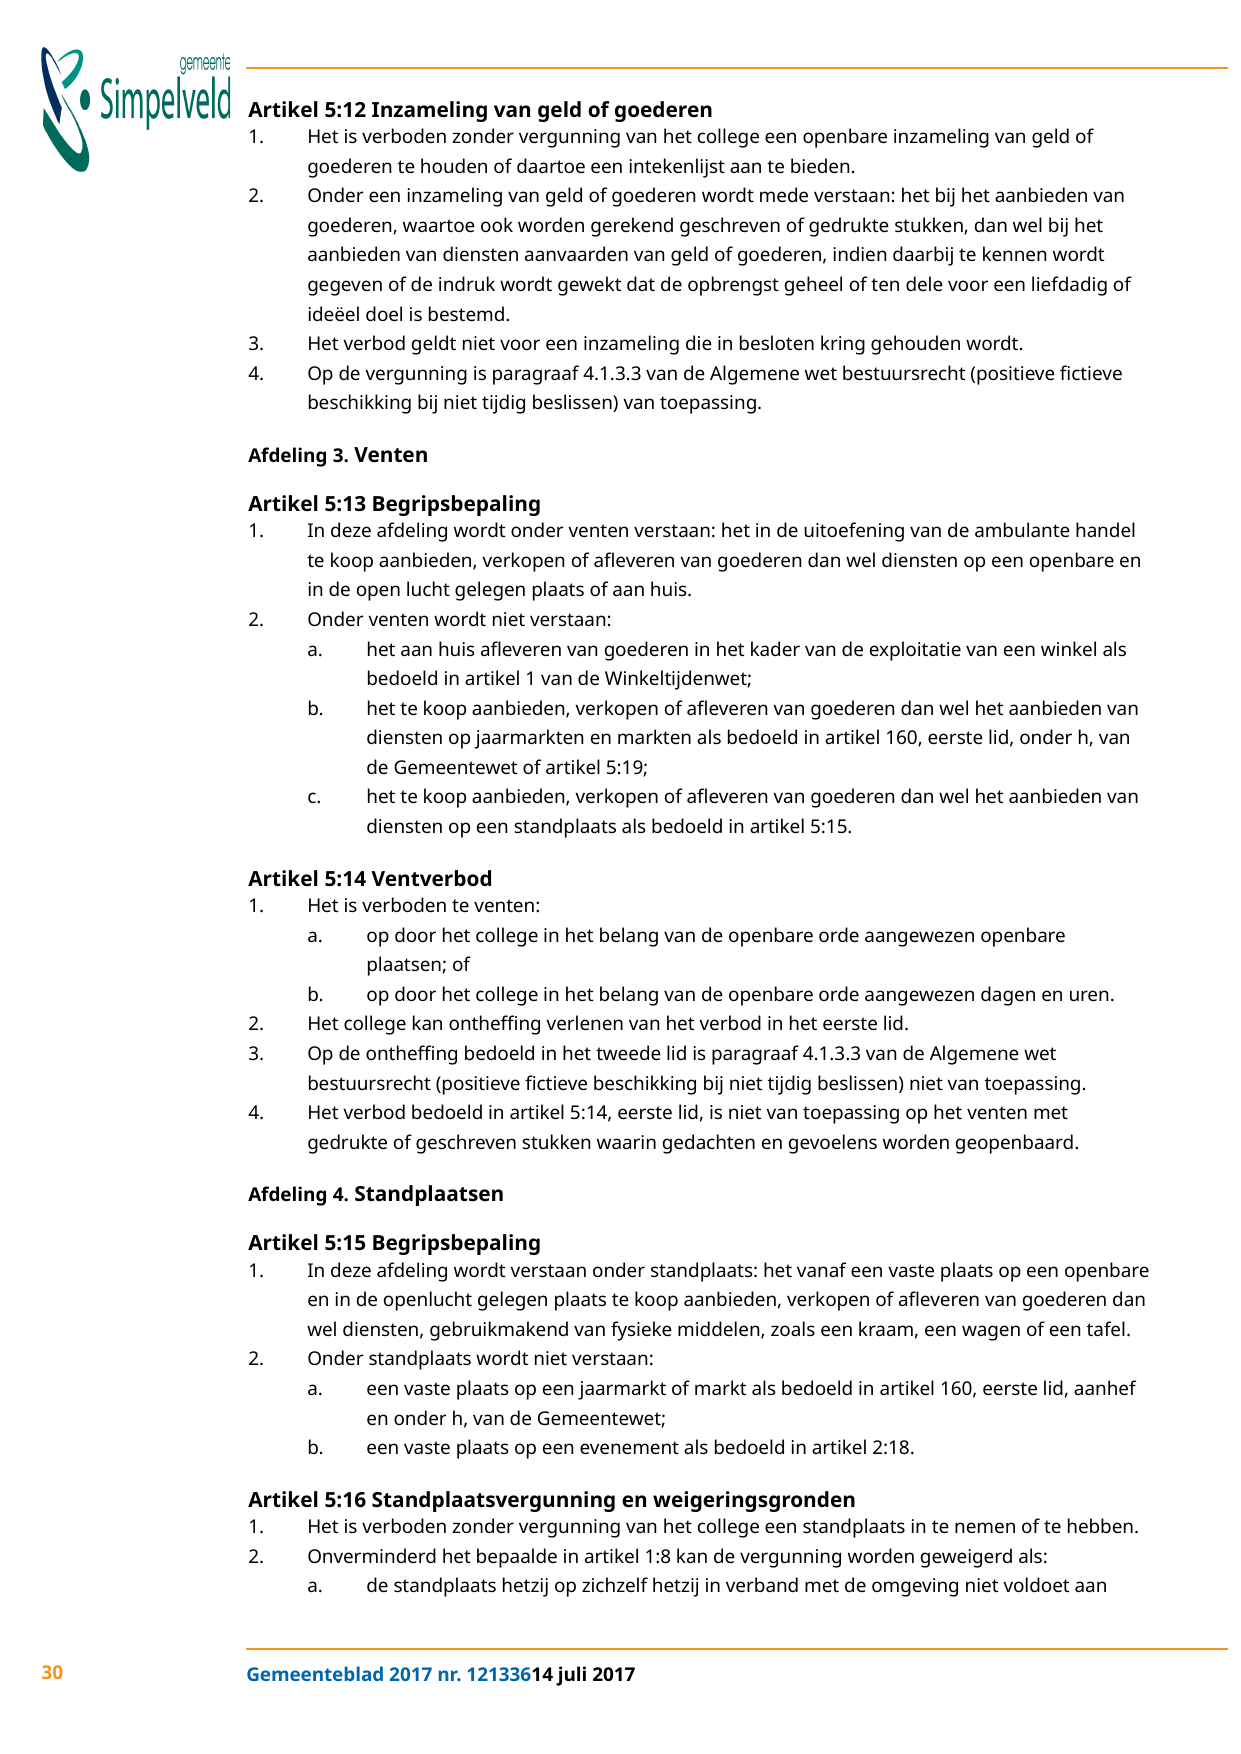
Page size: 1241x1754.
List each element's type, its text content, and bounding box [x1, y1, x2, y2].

list Op de vergunning is paragraaf 4.1.3.3 van de Algemene wet bestuursrecht (positieve fictieve beschikking bij niet tijdig beslissen) van toepassing. [248, 360, 1152, 415]
text Afdeling 3. Venten [248, 440, 1152, 468]
list de standplaats hetzij op zichzelf hetzij in verband met de omgeving niet voldoet aan [307, 1572, 1152, 1598]
list het te koop aanbieden, verkopen of afleveren van goederen dan wel het aanbieden van diensten op jaarmarkten en markten als bedoeld in artikel 160, eerste lid, onder h, van de Gemeentewet of artikel 5:19; [307, 695, 1152, 780]
list Onverminderd het bepaalde in artikel 1:8 kan de vergunning worden geweigerd als: [248, 1543, 1152, 1568]
text Artikel 5:16 Standplaatsvergunning en weigeringsgronden [248, 1485, 1152, 1513]
list Het college kan ontheffing verlenen van het verbod in het eerste lid. [248, 1011, 1152, 1036]
list Onder standplaats wordt niet verstaan: [248, 1346, 1152, 1371]
list op door het college in het belang van de openbare orde aangewezen openbare plaatsen; of [307, 922, 1152, 977]
text Afdeling 4. Standplaatsen [248, 1179, 1152, 1208]
list Het verbod geldt niet voor een inzameling die in besloten kring gehouden wordt. [248, 330, 1152, 356]
list Het is verboden zonder vergunning van het college een standplaats in te nemen of te hebben. [248, 1513, 1152, 1539]
list Onder venten wordt niet verstaan: [248, 606, 1152, 632]
list het te koop aanbieden, verkopen of afleveren van goederen dan wel het aanbieden van diensten op een standplaats als bedoeld in artikel 5:15. [307, 784, 1152, 839]
list Het is verboden zonder vergunning van het college een openbare inzameling van geld of goederen te houden of daartoe een intekenlijst aan te bieden. [248, 123, 1152, 178]
list Onder een inzameling van geld of goederen wordt mede verstaan: het bij het aanbieden van goederen, waartoe ook worden gerekend geschreven of gedrukte stukken, dan wel bij het aanbieden van diensten aanvaarden van geld of goederen, indien daarbij te kennen wordt gegeven of de indruk wordt gewekt dat de opbrengst geheel of ten dele voor een liefdadig of ideëel doel is bestemd. [248, 182, 1152, 326]
text Artikel 5:15 Begripsbepaling [248, 1228, 1152, 1257]
list Het verbod bedoeld in artikel 5:14, eerste lid, is niet van toepassing op het venten met gedrukte of geschreven stukken waarin gedachten en gevoelens worden geopenbaard. [248, 1099, 1152, 1154]
list In deze afdeling wordt onder venten verstaan: het in de uitoefening van de ambulante handel te koop aanbieden, verkopen of afleveren van goederen dan wel diensten op een openbare en in de open lucht gelegen plaats of aan huis. [248, 517, 1152, 602]
list op door het college in het belang van de openbare orde aangewezen dagen en uren. [307, 981, 1152, 1007]
text Artikel 5:14 Ventverbod [248, 864, 1152, 892]
list een vaste plaats op een jaarmarkt of markt als bedoeld in artikel 160, eerste lid, aanhef en onder h, van de Gemeentewet; [307, 1375, 1152, 1431]
text Artikel 5:13 Begripsbepaling [248, 489, 1152, 517]
list Op de ontheffing bedoeld in het tweede lid is paragraaf 4.1.3.3 van de Algemene wet bestuursrecht (positieve fictieve beschikking bij niet tijdig beslissen) niet van toepassing. [248, 1040, 1152, 1095]
list het aan huis afleveren van goederen in het kader van de exploitatie van een winkel als bedoeld in artikel 1 van de Winkeltijdenwet; [307, 636, 1152, 691]
picture [41, 47, 231, 172]
text Artikel 5:12 Inzameling van geld of goederen [248, 95, 1152, 123]
list Het is verboden te venten: [248, 892, 1152, 918]
list In deze afdeling wordt verstaan onder standplaats: het vanaf een vaste plaats op een openbare en in de openlucht gelegen plaats te koop aanbieden, verkopen of afleveren van goederen dan wel diensten, gebruikmakend van fysieke middelen, zoals een kraam, een wagen of een tafel. [248, 1257, 1152, 1342]
list een vaste plaats op een evenement als bedoeld in artikel 2:18. [307, 1434, 1152, 1460]
